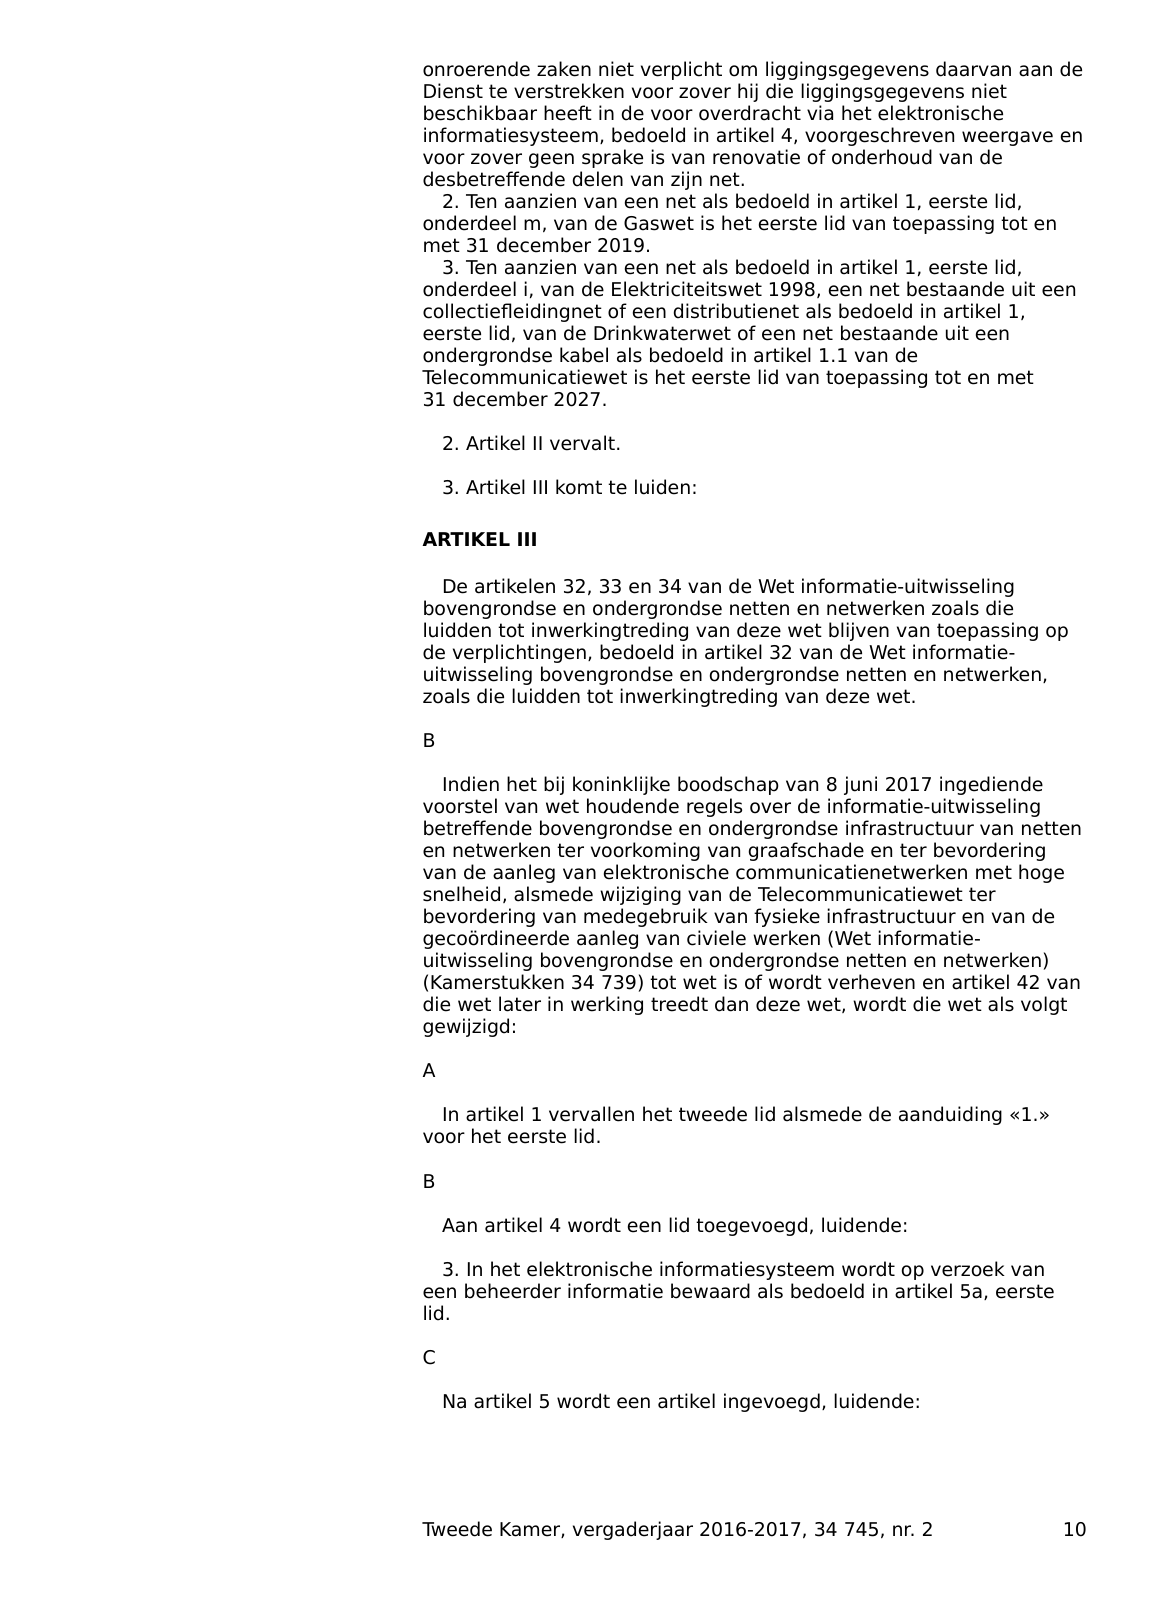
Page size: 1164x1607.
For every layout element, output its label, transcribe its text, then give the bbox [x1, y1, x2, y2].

text B [422, 1171, 1087, 1192]
text 3. In het elektronische informatiesysteem wordt op verzoek van een beheerder informatie bewaard als bedoeld in artikel 5a, eerste lid. [422, 1259, 1087, 1325]
text De artikelen 32, 33 en 34 van de Wet informatie-uitwisseling bovengrondse en ondergrondse netten en netwerken zoals die luidden tot inwerkingtreding van deze wet blijven van toepassing op de verplichtingen, bedoeld in artikel 32 van de Wet informatie-uitwisseling bovengrondse en ondergrondse netten en netwerken, zoals die luidden tot inwerkingtreding van deze wet. [422, 576, 1087, 708]
text Na artikel 5 wordt een artikel ingevoegd, luidende: [422, 1391, 1087, 1413]
text 3. Ten aanzien van een net als bedoeld in artikel 1, eerste lid, onderdeel i, van de Elektriciteitswet 1998, een net bestaande uit een collectiefleidingnet of een distributienet als bedoeld in artikel 1, eerste lid, van de Drinkwaterwet of een net bestaande uit een ondergrondse kabel als bedoeld in artikel 1.1 van de Telecommunicatiewet is het eerste lid van toepassing tot en met 31 december 2027. [422, 257, 1087, 411]
text Indien het bij koninklijke boodschap van 8 juni 2017 ingediende voorstel van wet houdende regels over de informatie-uitwisseling betreffende bovengrondse en ondergrondse infrastructuur van netten en netwerken ter voorkoming van graafschade en ter bevordering van de aanleg van elektronische communicatienetwerken met hoge snelheid, alsmede wijziging van de Telecommunicatiewet ter bevordering van medegebruik van fysieke infrastructuur en van de gecoördineerde aanleg van civiele werken (Wet informatie-uitwisseling bovengrondse en ondergrondse netten en netwerken)(Kamerstukken 34 739) tot wet is of wordt verheven en artikel 42 van die wet later in werking treedt dan deze wet, wordt die wet als volgt gewijzigd: [422, 774, 1087, 1038]
text 2. Artikel II vervalt. [422, 433, 1087, 455]
text onroerende zaken niet verplicht om liggingsgegevens daarvan aan de Dienst te verstrekken voor zover hij die liggingsgegevens niet beschikbaar heeft in de voor overdracht via het elektronische informatiesysteem, bedoeld in artikel 4, voorgeschreven weergave en voor zover geen sprake is van renovatie of onderhoud van de desbetreffende delen van zijn net. [422, 59, 1087, 191]
text 2. Ten aanzien van een net als bedoeld in artikel 1, eerste lid, onderdeel m, van de Gaswet is het eerste lid van toepassing tot en met 31 december 2019. [422, 191, 1087, 257]
text C [422, 1347, 1087, 1369]
text A [422, 1060, 1087, 1082]
text B [422, 730, 1087, 752]
text In artikel 1 vervallen het tweede lid alsmede de aanduiding «1.» voor het eerste lid. [422, 1104, 1087, 1148]
subtitle ARTIKEL III [422, 529, 1087, 551]
text Aan artikel 4 wordt een lid toegevoegd, luidende: [422, 1215, 1087, 1237]
text 3. Artikel III komt te luiden: [422, 477, 1087, 499]
